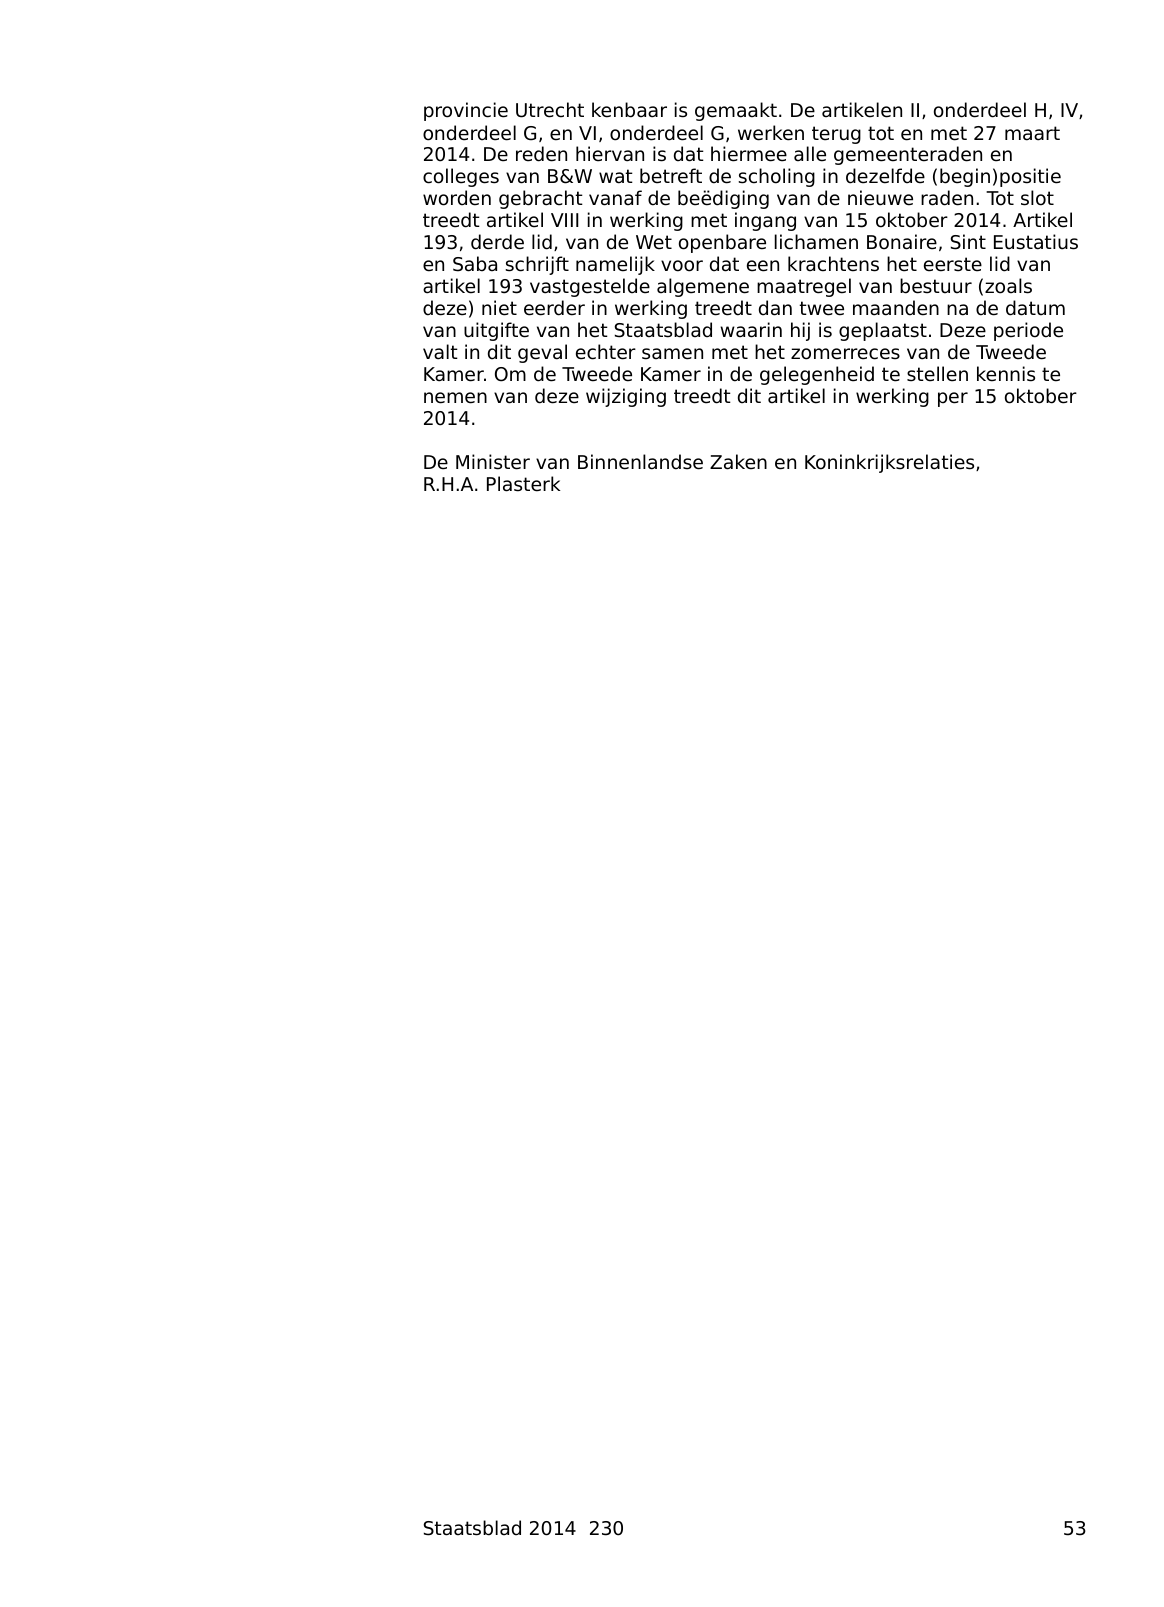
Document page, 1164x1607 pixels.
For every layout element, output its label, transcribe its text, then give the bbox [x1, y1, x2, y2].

text De Minister van Binnenlandse Zaken en Koninkrijksrelaties, R.H.A. Plasterk [422, 452, 1087, 496]
text provincie Utrecht kenbaar is gemaakt. De artikelen II, onderdeel H, IV, onderdeel G, en VI, onderdeel G, werken terug tot en met 27 maart 2014. De reden hiervan is dat hiermee alle gemeenteraden en colleges van B&W wat betreft de scholing in dezelfde (begin)positie worden gebracht vanaf de beëdiging van de nieuwe raden. Tot slot treedt artikel VIII in werking met ingang van 15 oktober 2014. Artikel 193, derde lid, van de Wet openbare lichamen Bonaire, Sint Eustatius en Saba schrijft namelijk voor dat een krachtens het eerste lid van artikel 193 vastgestelde algemene maatregel van bestuur (zoals deze) niet eerder in werking treedt dan twee maanden na de datum van uitgifte van het Staatsblad waarin hij is geplaatst. Deze periode valt in dit geval echter samen met het zomerreces van de Tweede Kamer. Om de Tweede Kamer in de gelegenheid te stellen kennis te nemen van deze wijziging treedt dit artikel in werking per 15 oktober 2014. [422, 100, 1087, 430]
